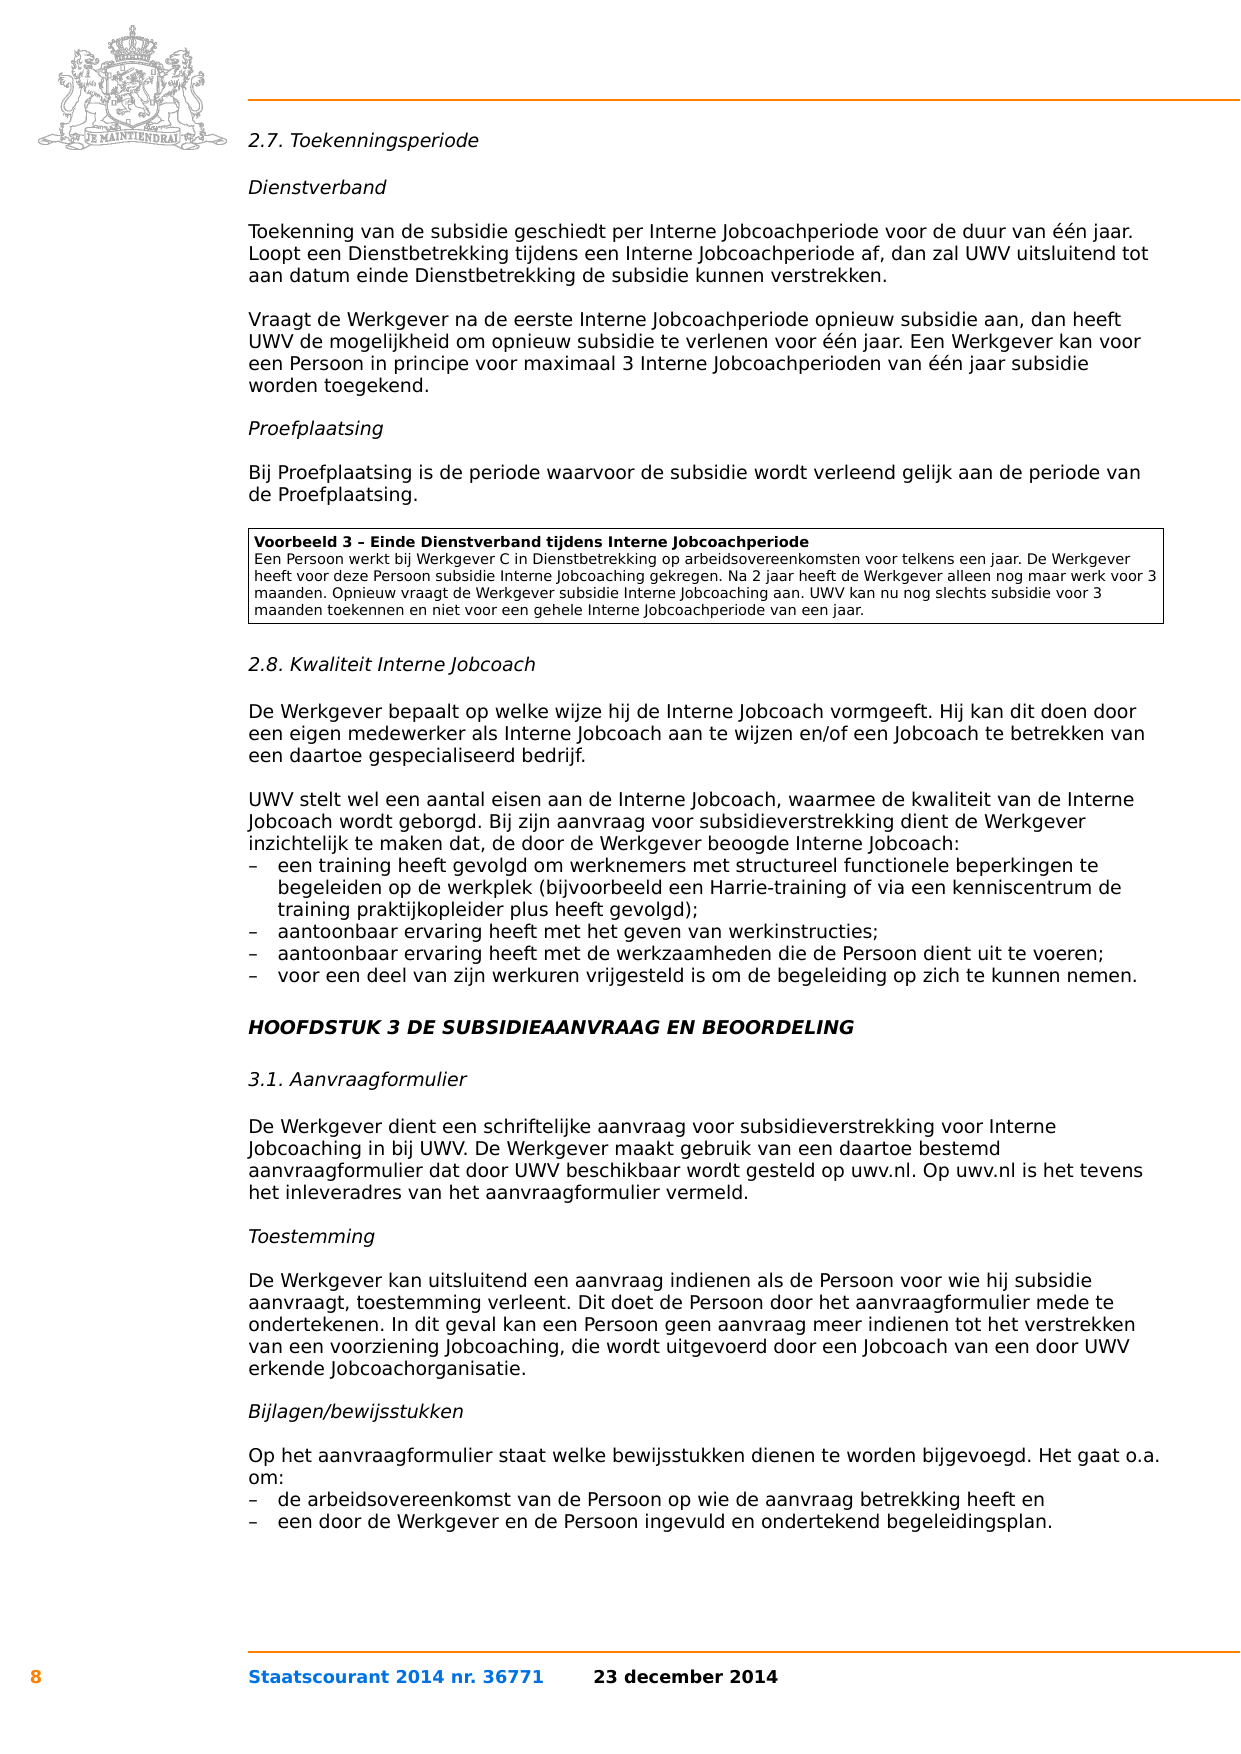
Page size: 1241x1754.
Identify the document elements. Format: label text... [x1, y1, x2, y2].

text – de arbeidsovereenkomst van de Persoon op wie de aanvraag betrekking heeft en [248, 1489, 1163, 1511]
text – een training heeft gevolgd om werknemers met structureel functionele beperkingen te begeleiden op de werkplek (bijvoorbeeld een Harrie-training of via een kenniscentrum de training praktijkopleider plus heeft gevolgd); [248, 855, 1163, 921]
subtitle Toestemming [248, 1226, 1163, 1248]
table_header Voorbeeld 3 – Einde Dienstverband tijdens Interne Jobcoachperiode Een Persoon werkt bij Werkgever C in Dienstbetrekking op arbeidsovereenkomsten voor telkens een jaar. De Werkgever heeft voor deze Persoon subsidie Interne Jobcoaching gekregen. Na 2 jaar heeft de Werkgever alleen nog maar werk voor 3 maanden. Opnieuw vraagt de Werkgever subsidie Interne Jobcoaching aan. UWV kan nu nog slechts subsidie voor 3 maanden toekennen en niet voor een gehele Interne Jobcoachperiode van een jaar. [249, 529, 1163, 623]
text Op het aanvraagformulier staat welke bewijsstukken dienen te worden bijgevoegd. Het gaat o.a. om: [248, 1445, 1163, 1489]
picture [38, 25, 227, 150]
text UWV stelt wel een aantal eisen aan de Interne Jobcoach, waarmee de kwaliteit van de Interne Jobcoach wordt geborgd. Bij zijn aanvraag voor subsidieverstrekking dient de Werkgever inzichtelijk te maken dat, de door de Werkgever beoogde Interne Jobcoach: [248, 789, 1163, 855]
subtitle 2.7. Toekenningsperiode [248, 130, 1163, 152]
text De Werkgever dient een schriftelijke aanvraag voor subsidieverstrekking voor Interne Jobcoaching in bij UWV. De Werkgever maakt gebruik van een daartoe bestemd aanvraagformulier dat door UWV beschikbaar wordt gesteld op uwv.nl. Op uwv.nl is het tevens het inleveradres van het aanvraagformulier vermeld. [248, 1116, 1163, 1204]
text – aantoonbaar ervaring heeft met de werkzaamheden die de Persoon dient uit te voeren; [248, 943, 1163, 965]
text De Werkgever kan uitsluitend een aanvraag indienen als de Persoon voor wie hij subsidie aanvraagt, toestemming verleent. Dit doet de Persoon door het aanvraagformulier mede te ondertekenen. In dit geval kan een Persoon geen aanvraag meer indienen tot het verstrekken van een voorziening Jobcoaching, die wordt uitgevoerd door een Jobcoach van een door UWV erkende Jobcoachorganisatie. [248, 1269, 1163, 1379]
text – een door de Werkgever en de Persoon ingevuld en ondertekend begeleidingsplan. [248, 1511, 1163, 1533]
subtitle HOOFDSTUK 3 DE SUBSIDIEAANVRAAG EN BEOORDELING [248, 1017, 1163, 1039]
text – voor een deel van zijn werkuren vrijgesteld is om de begeleiding op zich te kunnen nemen. [248, 965, 1163, 987]
subtitle Bijlagen/bewijsstukken [248, 1401, 1163, 1423]
text De Werkgever bepaalt op welke wijze hij de Interne Jobcoach vormgeeft. Hij kan dit doen door een eigen medewerker als Interne Jobcoach aan te wijzen en/of een Jobcoach te betrekken van een daartoe gespecialiseerd bedrijf. [248, 701, 1163, 767]
text Bij Proefplaatsing is de periode waarvoor de subsidie wordt verleend gelijk aan de periode van de Proefplaatsing. [248, 462, 1163, 506]
text – aantoonbaar ervaring heeft met het geven van werkinstructies; [248, 921, 1163, 943]
text Toekenning van de subsidie geschiedt per Interne Jobcoachperiode voor de duur van één jaar. Loopt een Dienstbetrekking tijdens een Interne Jobcoachperiode af, dan zal UWV uitsluitend tot aan datum einde Dienstbetrekking de subsidie kunnen verstrekken. [248, 221, 1163, 287]
subtitle Proefplaatsing [248, 418, 1163, 440]
text Vraagt de Werkgever na de eerste Interne Jobcoachperiode opnieuw subsidie aan, dan heeft UWV de mogelijkheid om opnieuw subsidie te verlenen voor één jaar. Een Werkgever kan voor een Persoon in principe voor maximaal 3 Interne Jobcoachperioden van één jaar subsidie worden toegekend. [248, 308, 1163, 396]
subtitle 2.8. Kwaliteit Interne Jobcoach [248, 654, 1163, 676]
subtitle Dienstverband [248, 177, 1163, 199]
subtitle 3.1. Aanvraagformulier [248, 1069, 1163, 1091]
